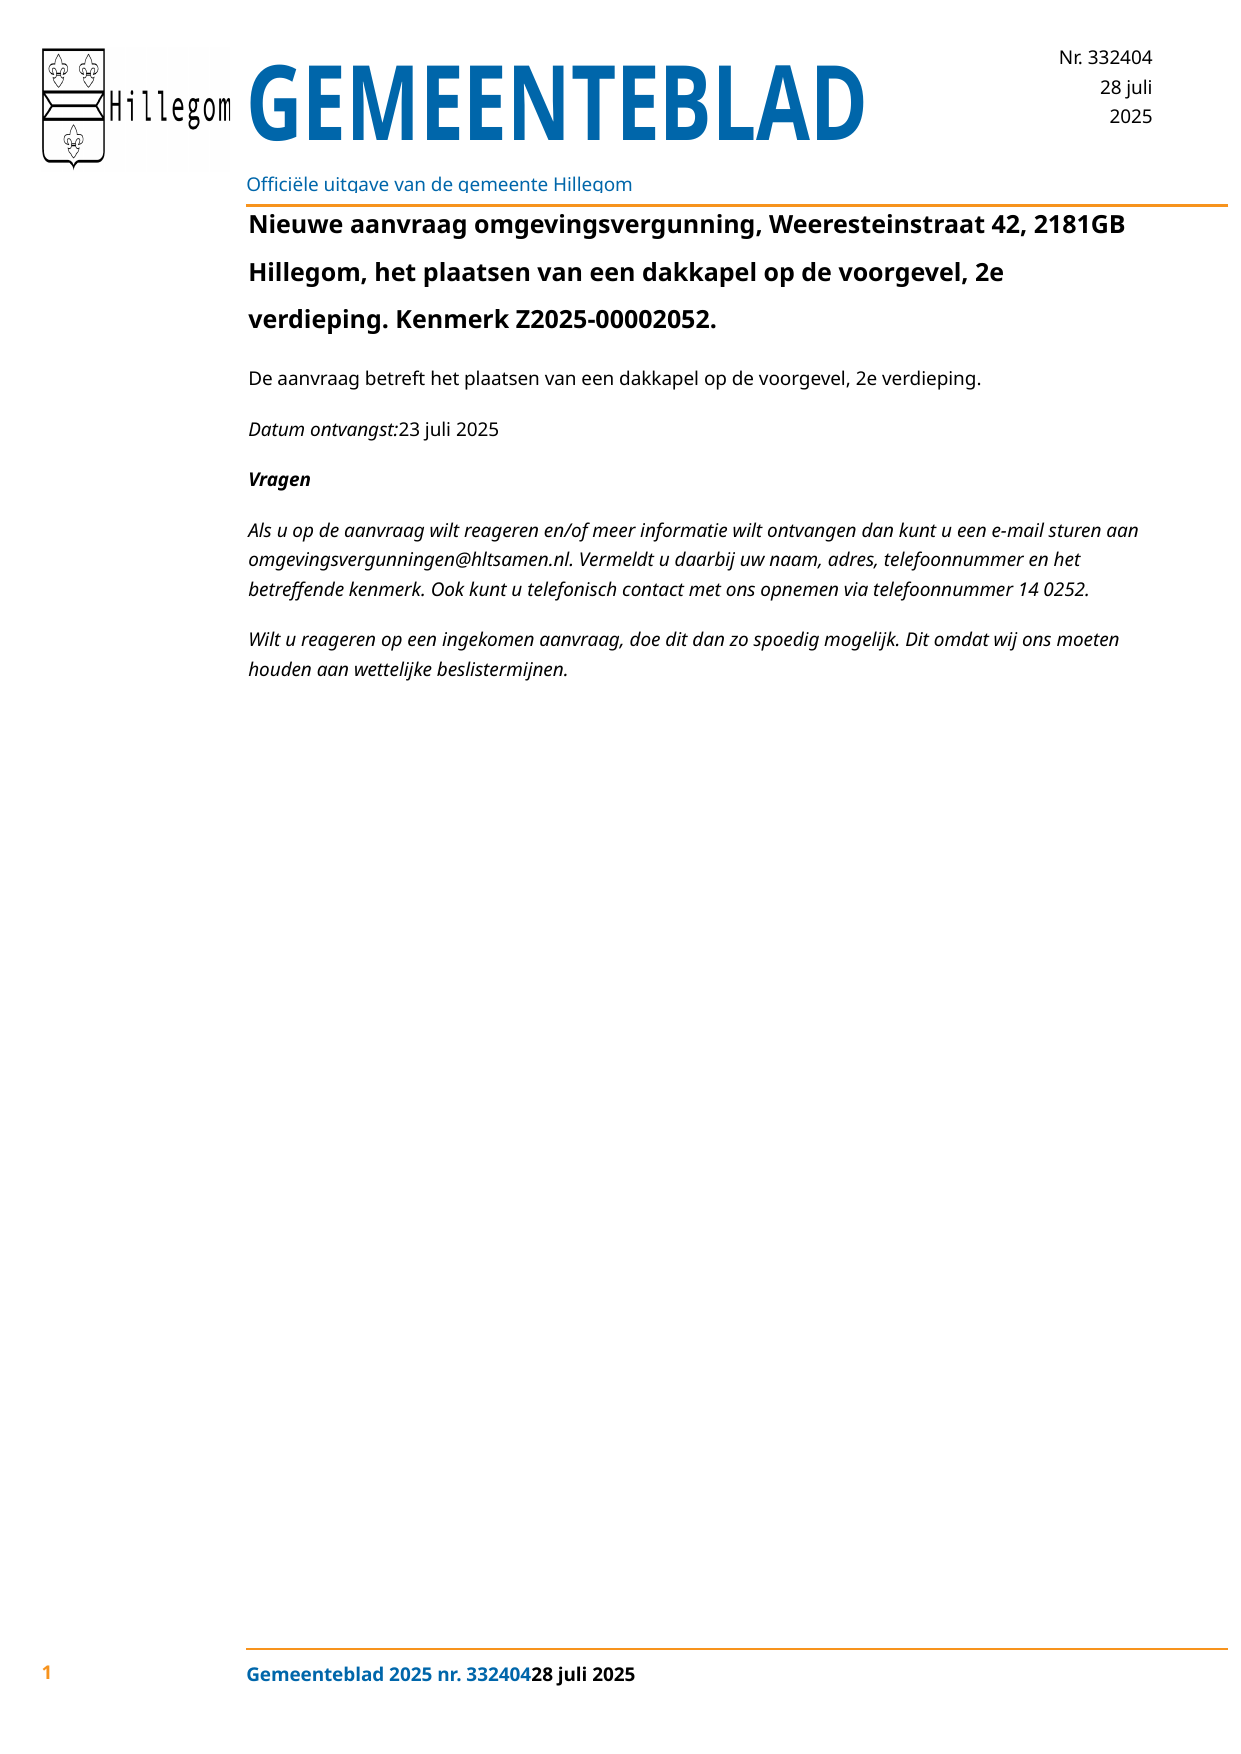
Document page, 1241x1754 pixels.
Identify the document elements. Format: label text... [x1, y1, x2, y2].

text Wilt u reageren op een ingekomen aanvraag, doe dit dan zo spoedig mogelijk. Dit omdat wij ons moeten houden aan wettelijke beslistermijnen. [248, 626, 1152, 682]
text Nieuwe aanvraag omgevingsvergunning, Weeresteinstraat 42, 2181GB Hillegom, het plaatsen van een dakkapel op de voorgevel, 2e verdieping. Kenmerk Z2025-00002052. [248, 207, 1152, 336]
text De aanvraag betreft het plaatsen van een dakkapel op de voorgevel, 2e verdieping. [248, 366, 1152, 391]
picture [41, 47, 231, 172]
text Vragen [248, 466, 1152, 492]
text Datum ontvangst:23 juli 2025 [248, 416, 1152, 442]
text Als u op de aanvraag wilt reageren en/of meer informatie wilt ontvangen dan kunt u een e-mail sturen aan omgevingsvergunningen@hltsamen.nl. Vermeldt u daarbij uw naam, adres, telefoonnummer en het betreffende kenmerk. Ook kunt u telefonisch contact met ons opnemen via telefoonnummer 14 0252. [248, 517, 1152, 602]
